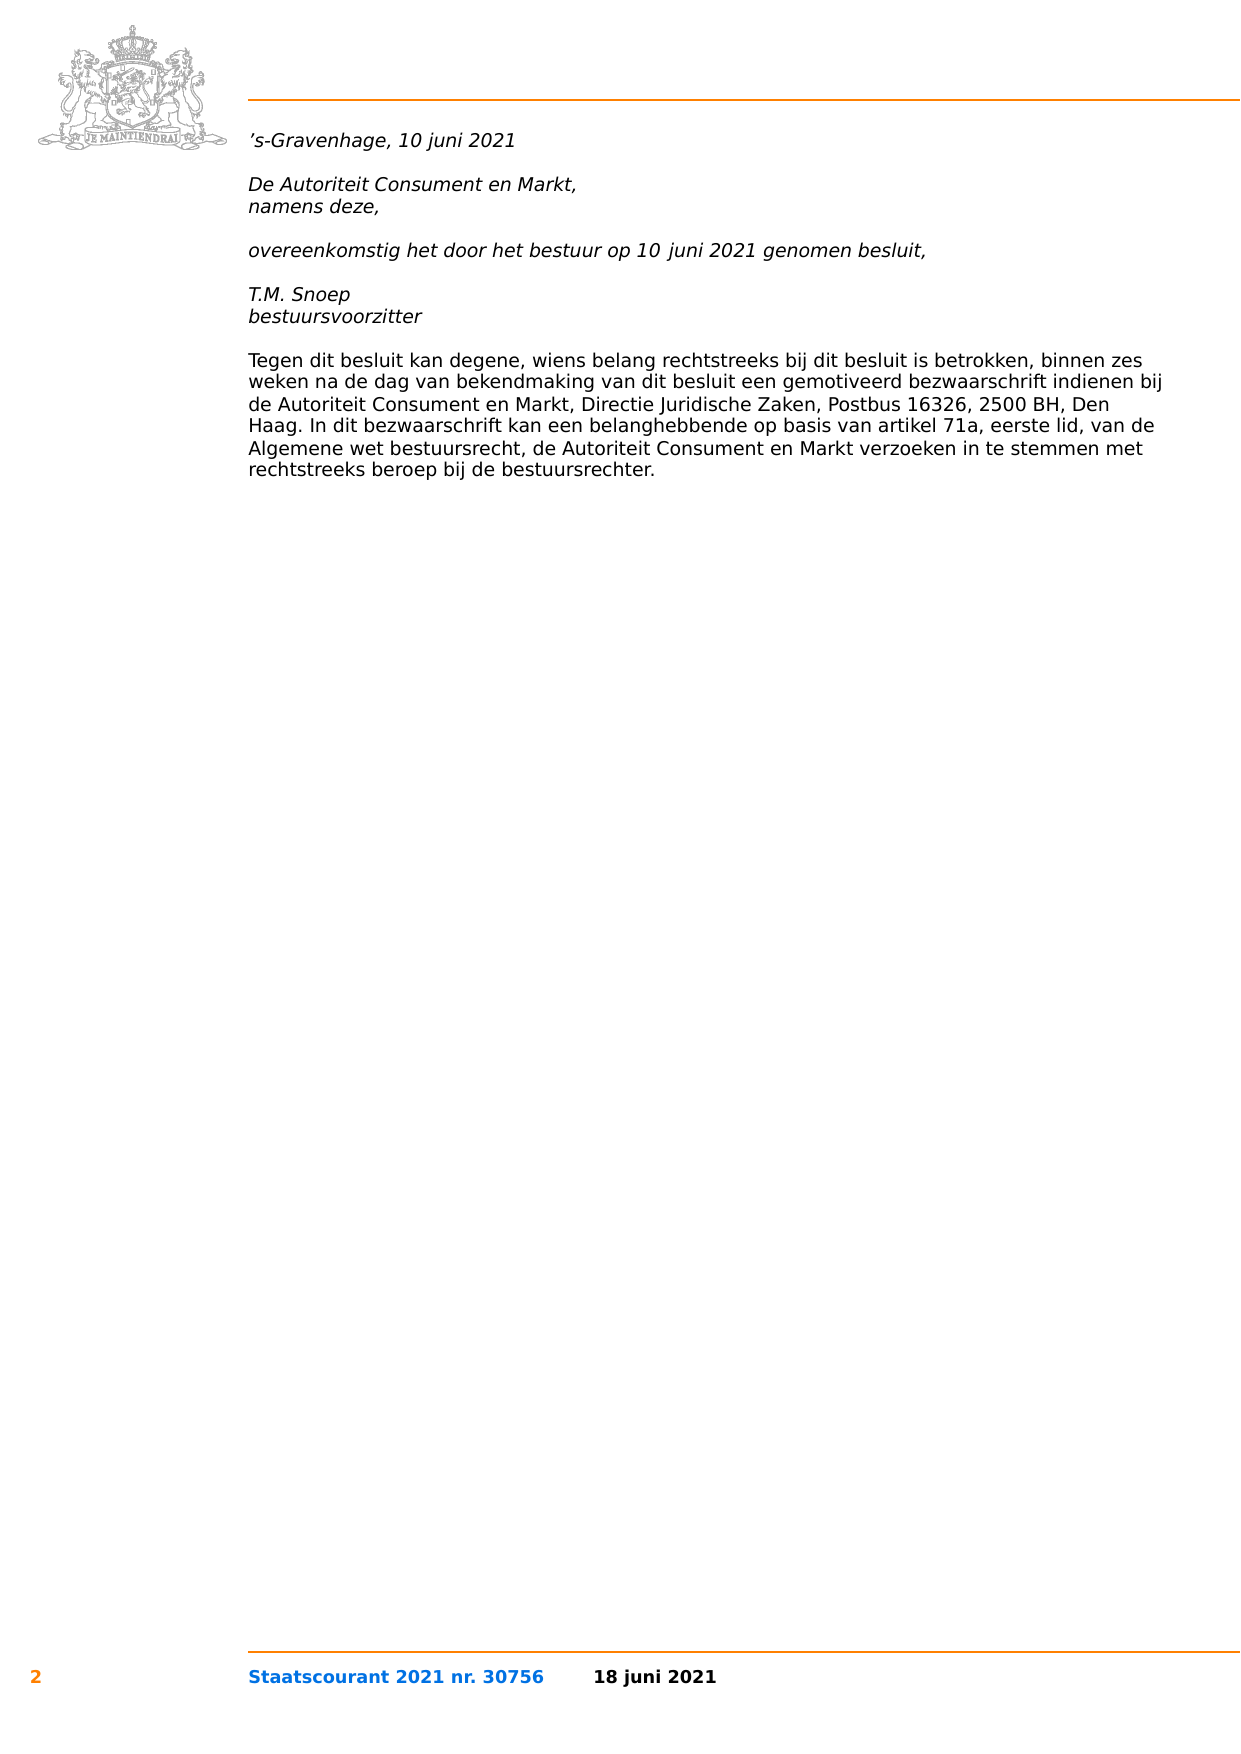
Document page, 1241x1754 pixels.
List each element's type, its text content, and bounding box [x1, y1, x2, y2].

text De Autoriteit Consument en Markt, namens deze, overeenkomstig het door het bestuur op 10 juni 2021 genomen besluit, T.M. Snoep bestuursvoorzitter [248, 174, 1163, 328]
picture [38, 25, 227, 150]
text Tegen dit besluit kan degene, wiens belang rechtstreeks bij dit besluit is betrokken, binnen zes weken na de dag van bekendmaking van dit besluit een gemotiveerd bezwaarschrift indienen bij de Autoriteit Consument en Markt, Directie Juridische Zaken, Postbus 16326, 2500 BH, Den Haag. In dit bezwaarschrift kan een belanghebbende op basis van artikel 71a, eerste lid, van de Algemene wet bestuursrecht, de Autoriteit Consument en Markt verzoeken in te stemmen met rechtstreeks beroep bij de bestuursrechter. [248, 349, 1163, 481]
text ’s-Gravenhage, 10 juni 2021 [248, 130, 1163, 152]
